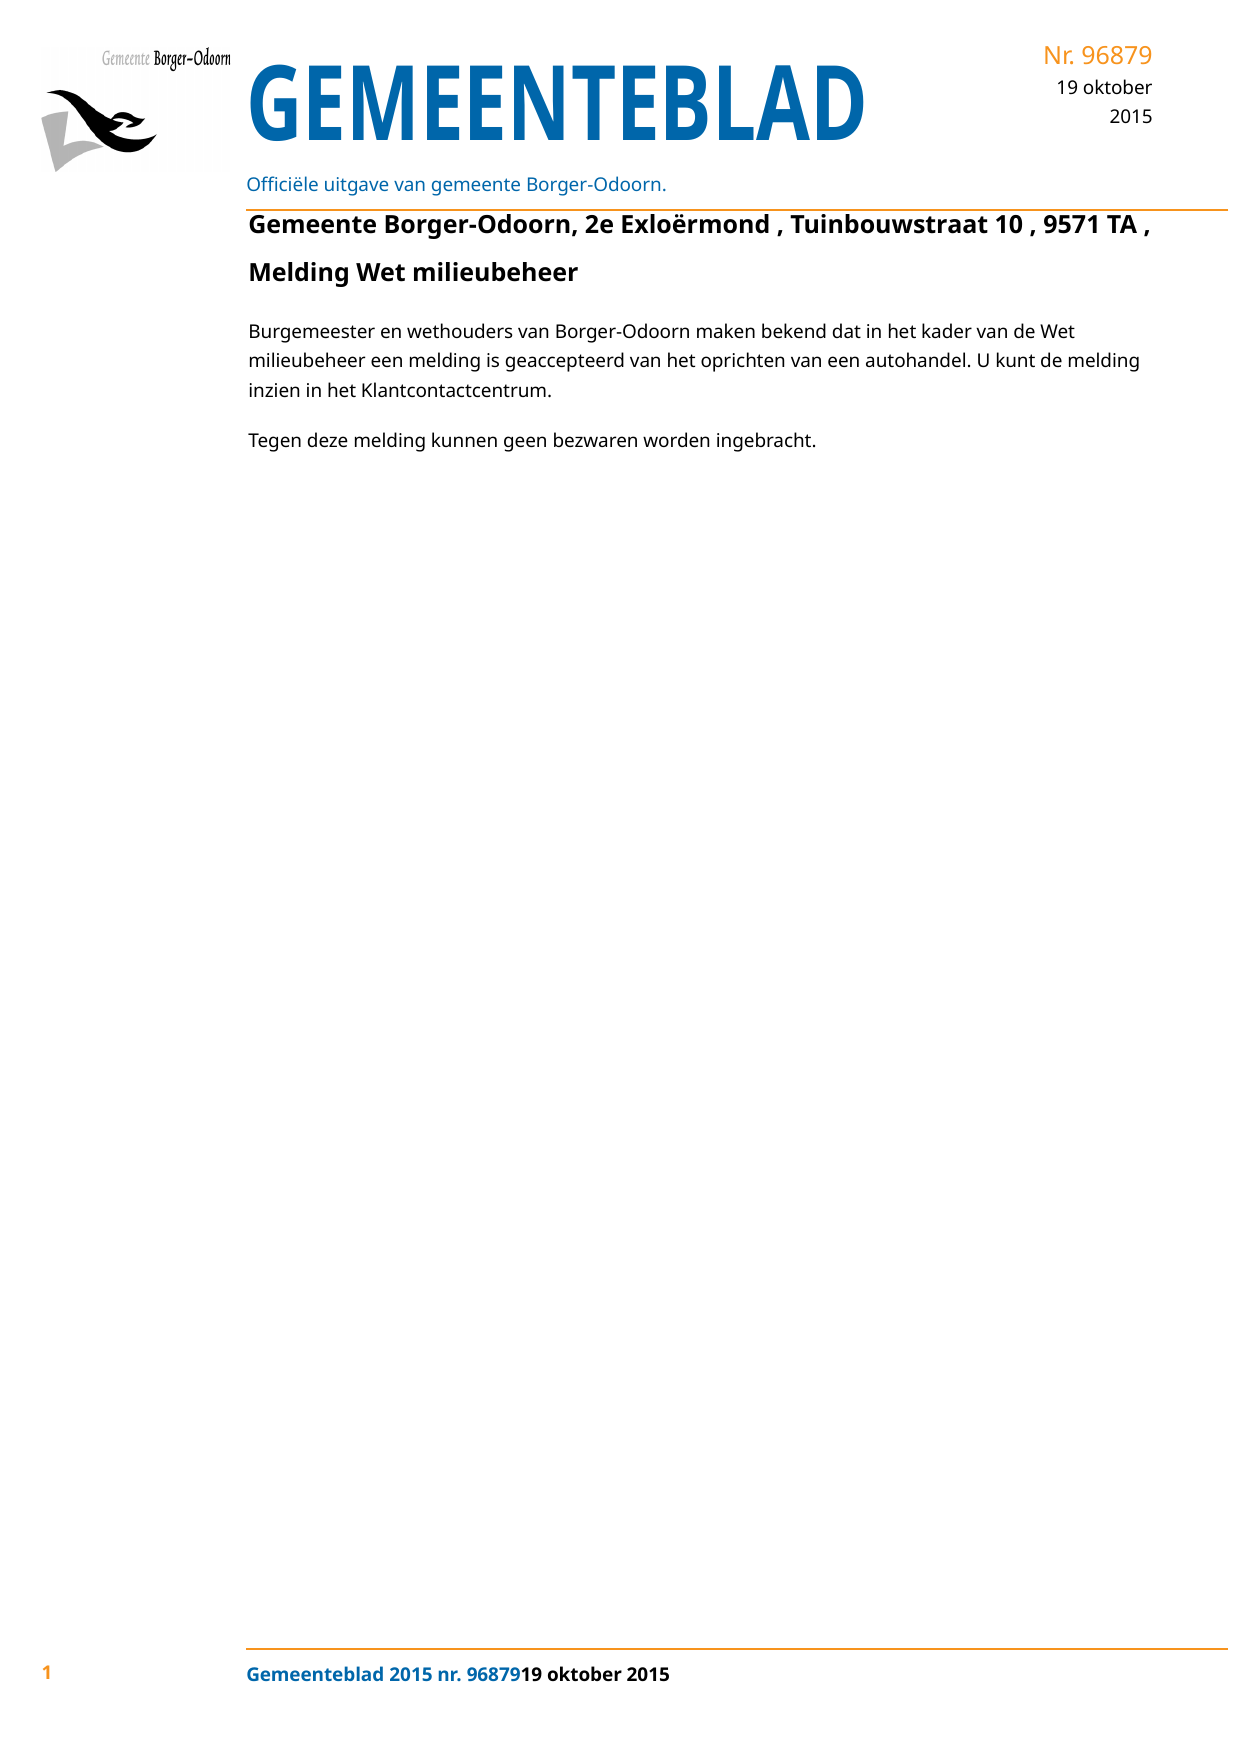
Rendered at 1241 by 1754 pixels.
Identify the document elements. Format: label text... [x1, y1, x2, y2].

text Burgemeester en wethouders van Borger-Odoorn maken bekend dat in het kader van de Wet milieubeheer een melding is geaccepteerd van het oprichten van een autohandel. U kunt de melding inzien in het Klantcontactcentrum. [248, 318, 1152, 403]
text Gemeente Borger-Odoorn, 2e Exloërmond , Tuinbouwstraat 10 , 9571 TA , Melding Wet milieubeheer [248, 211, 1152, 288]
text Tegen deze melding kunnen geen bezwaren worden ingebracht. [248, 427, 1152, 453]
picture [41, 47, 231, 172]
